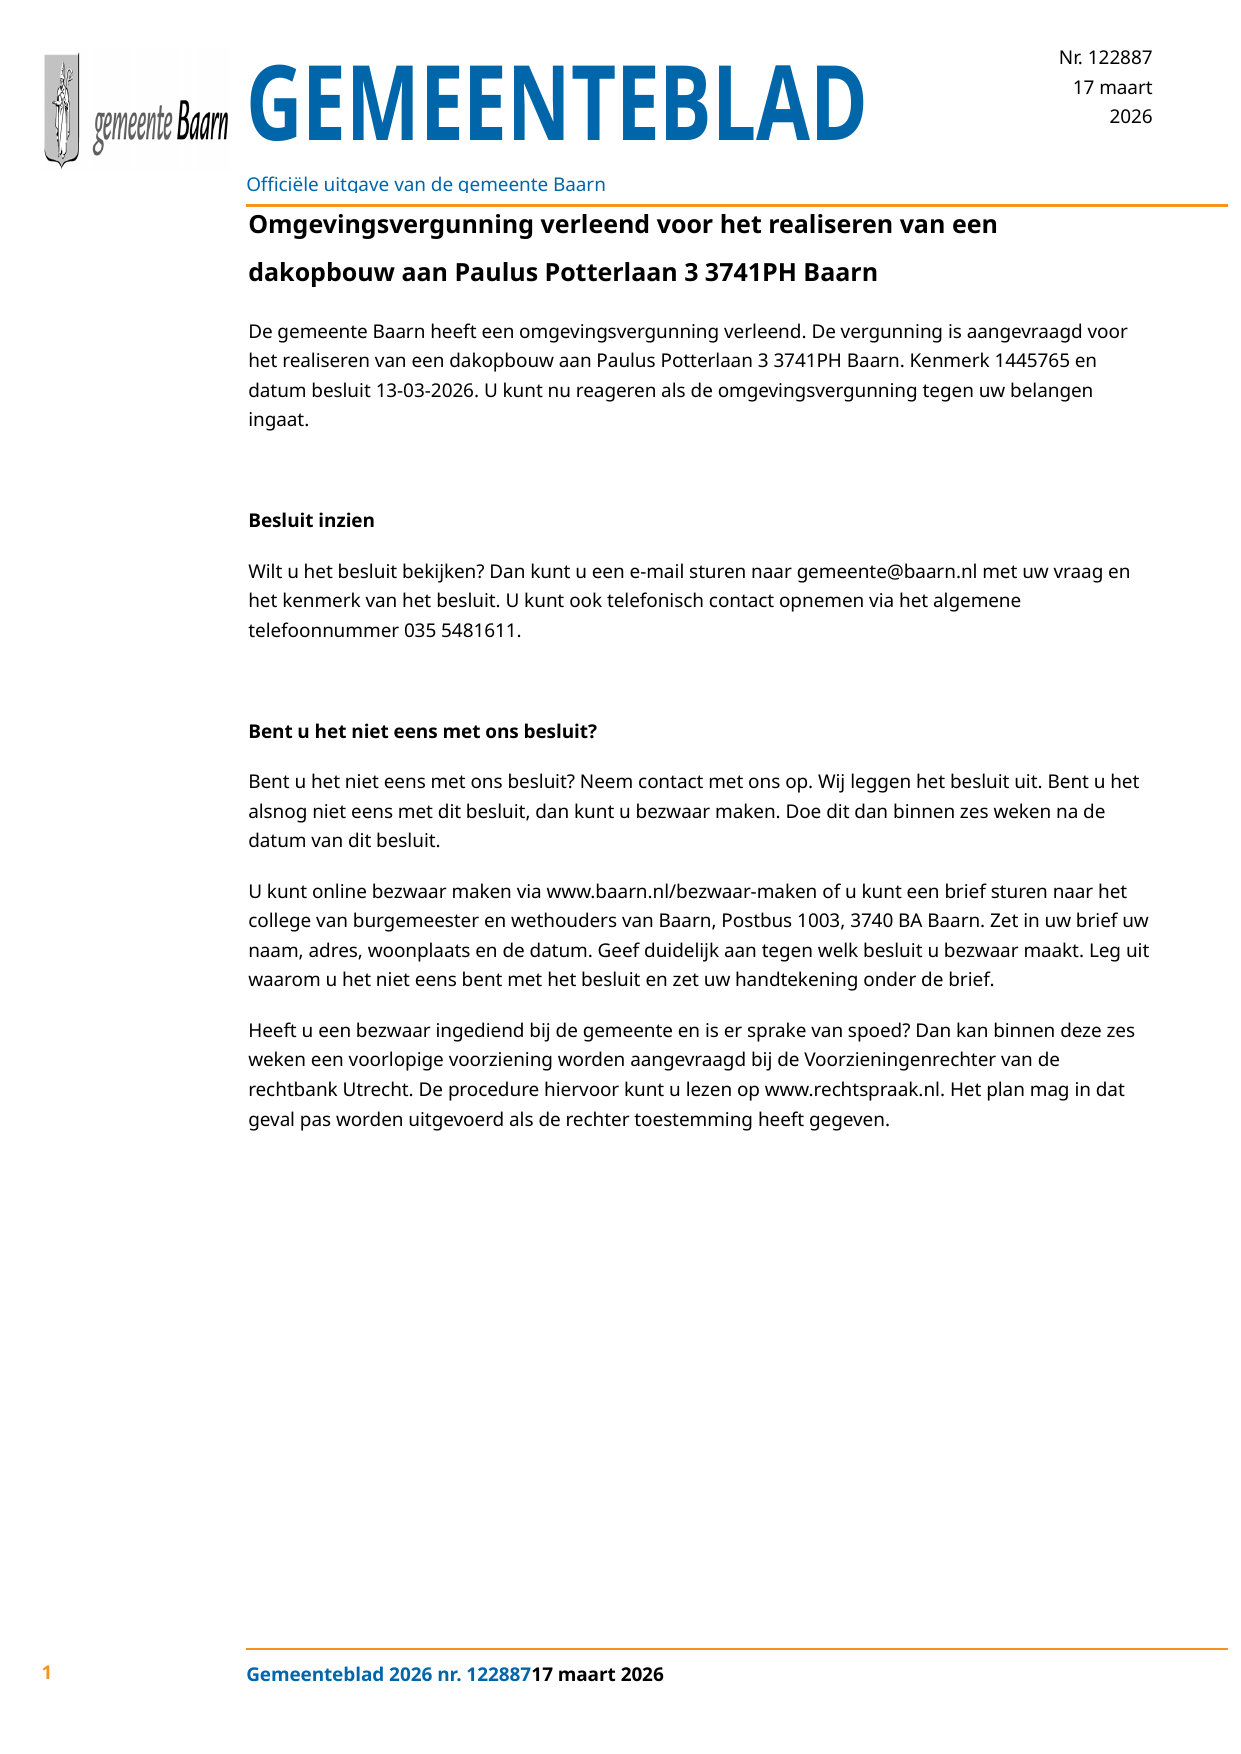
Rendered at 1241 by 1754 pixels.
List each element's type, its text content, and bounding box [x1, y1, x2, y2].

text Wilt u het besluit bekijken? Dan kunt u een e-mail sturen naar gemeente@baarn.nl met uw vraag en het kenmerk van het besluit. U kunt ook telefonisch contact opnemen via het algemene telefoonnummer 035 5481611. [248, 558, 1152, 643]
text Bent u het niet eens met ons besluit? [248, 718, 1152, 744]
text De gemeente Baarn heeft een omgevingsvergunning verleend. De vergunning is aangevraagd voor het realiseren van een dakopbouw aan Paulus Potterlaan 3 3741PH Baarn. Kenmerk 1445765 en datum besluit 13-03-2026. U kunt nu reageren als de omgevingsvergunning tegen uw belangen ingaat. [248, 318, 1152, 432]
text U kunt online bezwaar maken via www.baarn.nl/bezwaar-maken of u kunt een brief sturen naar het college van burgemeester en wethouders van Baarn, Postbus 1003, 3740 BA Baarn. Zet in uw brief uw naam, adres, woonplaats en de datum. Geef duidelijk aan tegen welk besluit u bezwaar maakt. Leg uit waarom u het niet eens bent met het besluit en zet uw handtekening onder de brief. [248, 878, 1152, 992]
text Heeft u een bezwaar ingediend bij de gemeente en is er sprake van spoed? Dan kan binnen deze zes weken een voorlopige voorziening worden aangevraagd bij de Voorzieningenrechter van de rechtbank Utrecht. De procedure hiervoor kunt u lezen op www.rechtspraak.nl. Het plan mag in dat geval pas worden uitgevoerd als de rechter toestemming heeft gegeven. [248, 1017, 1152, 1132]
text Bent u het niet eens met ons besluit? Neem contact met ons op. Wij leggen het besluit uit. Bent u het alsnog niet eens met dit besluit, dan kunt u bezwaar maken. Doe dit dan binnen zes weken na de datum van dit besluit. [248, 768, 1152, 853]
picture [41, 47, 231, 172]
text Omgevingsvergunning verleend voor het realiseren van een dakopbouw aan Paulus Potterlaan 3 3741PH Baarn [248, 207, 1152, 288]
text Besluit inzien [248, 507, 1152, 533]
